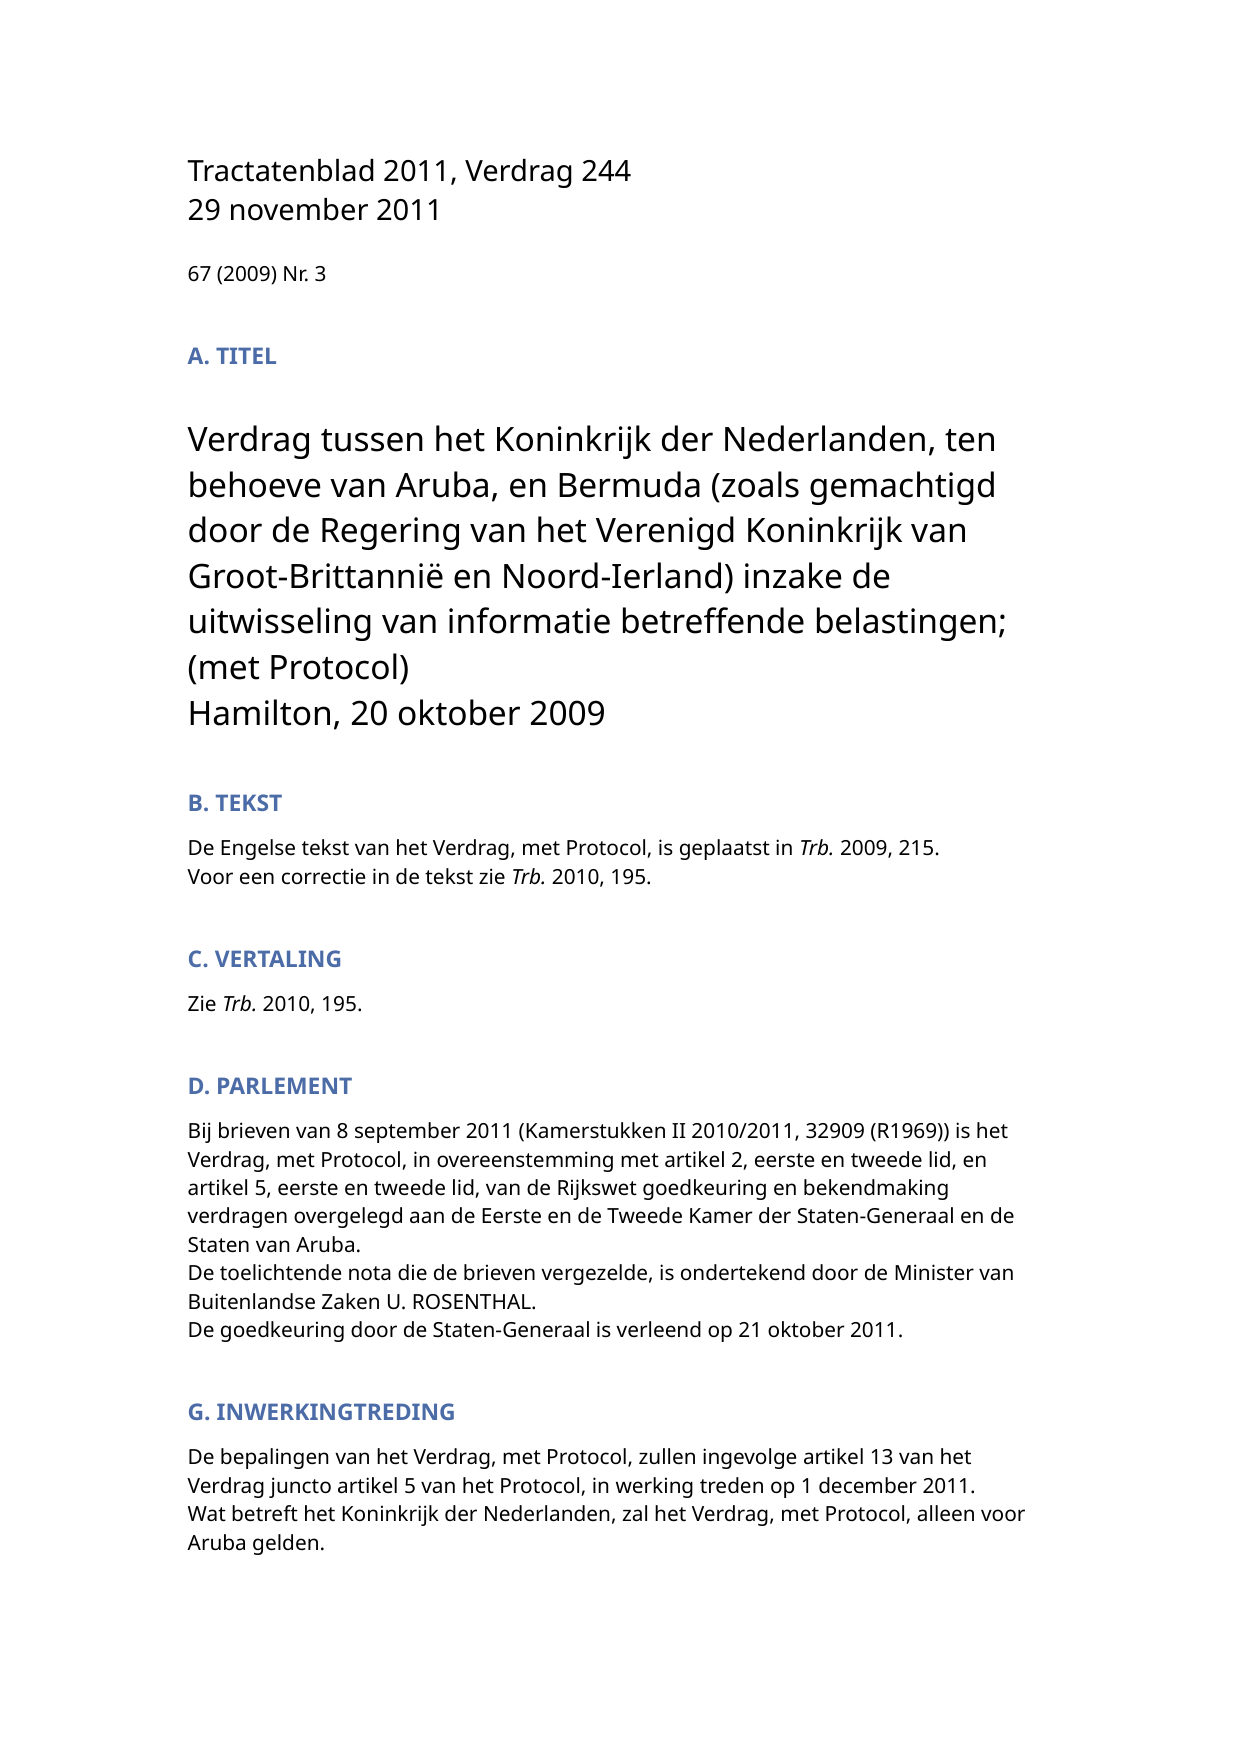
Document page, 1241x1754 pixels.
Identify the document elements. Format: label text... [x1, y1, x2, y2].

text De goedkeuring door de Staten-Generaal is verleend op 21 oktober 2011. [187, 1315, 1053, 1344]
subtitle G. INWERKINGTREDING [187, 1396, 1053, 1427]
subtitle A. TITEL [187, 340, 1053, 371]
text De toelichtende nota die de brieven vergezelde, is ondertekend door de Minister van Buitenlandse Zaken U. ROSENTHAL. [187, 1258, 1053, 1315]
text 67 (2009) Nr. 3 [187, 259, 1053, 287]
text Verdrag tussen het Koninkrijk der Nederlanden, ten behoeve van Aruba, en Bermuda (zoals gemachtigd door de Regering van het Verenigd Koninkrijk van Groot-Brittannië en Noord-Ierland) inzake de uitwisseling van informatie betreffende belastingen; [187, 416, 1053, 644]
subtitle B. TEKST [187, 787, 1053, 818]
subtitle D. PARLEMENT [187, 1070, 1053, 1101]
text Bij brieven van 8 september 2011 (Kamerstukken II 2010/2011, 32909 (R1969)) is het Verdrag, met Protocol, in overeenstemming met artikel 2, eerste en tweede lid, en artikel 5, eerste en tweede lid, van de Rijkswet goedkeuring en bekendmaking verdragen overgelegd aan de Eerste en de Tweede Kamer der Staten-Generaal en de Staten van Aruba. [187, 1116, 1053, 1258]
text Voor een correctie in de tekst zie Trb. 2010, 195. [187, 862, 1053, 890]
text Zie Trb. 2010, 195. [187, 989, 1053, 1017]
text De bepalingen van het Verdrag, met Protocol, zullen ingevolge artikel 13 van het Verdrag juncto artikel 5 van het Protocol, in werking treden op 1 december 2011. [187, 1442, 1053, 1499]
text Tractatenblad 2011, Verdrag 244 [187, 150, 1053, 190]
text De Engelse tekst van het Verdrag, met Protocol, is geplaatst in Trb. 2009, 215. [187, 833, 1053, 862]
text Wat betreft het Koninkrijk der Nederlanden, zal het Verdrag, met Protocol, alleen voor Aruba gelden. [187, 1499, 1053, 1556]
subtitle C. VERTALING [187, 943, 1053, 974]
text 29 november 2011 [187, 190, 1053, 229]
text Hamilton, 20 oktober 2009 [187, 689, 1053, 735]
text (met Protocol) [187, 644, 1053, 689]
